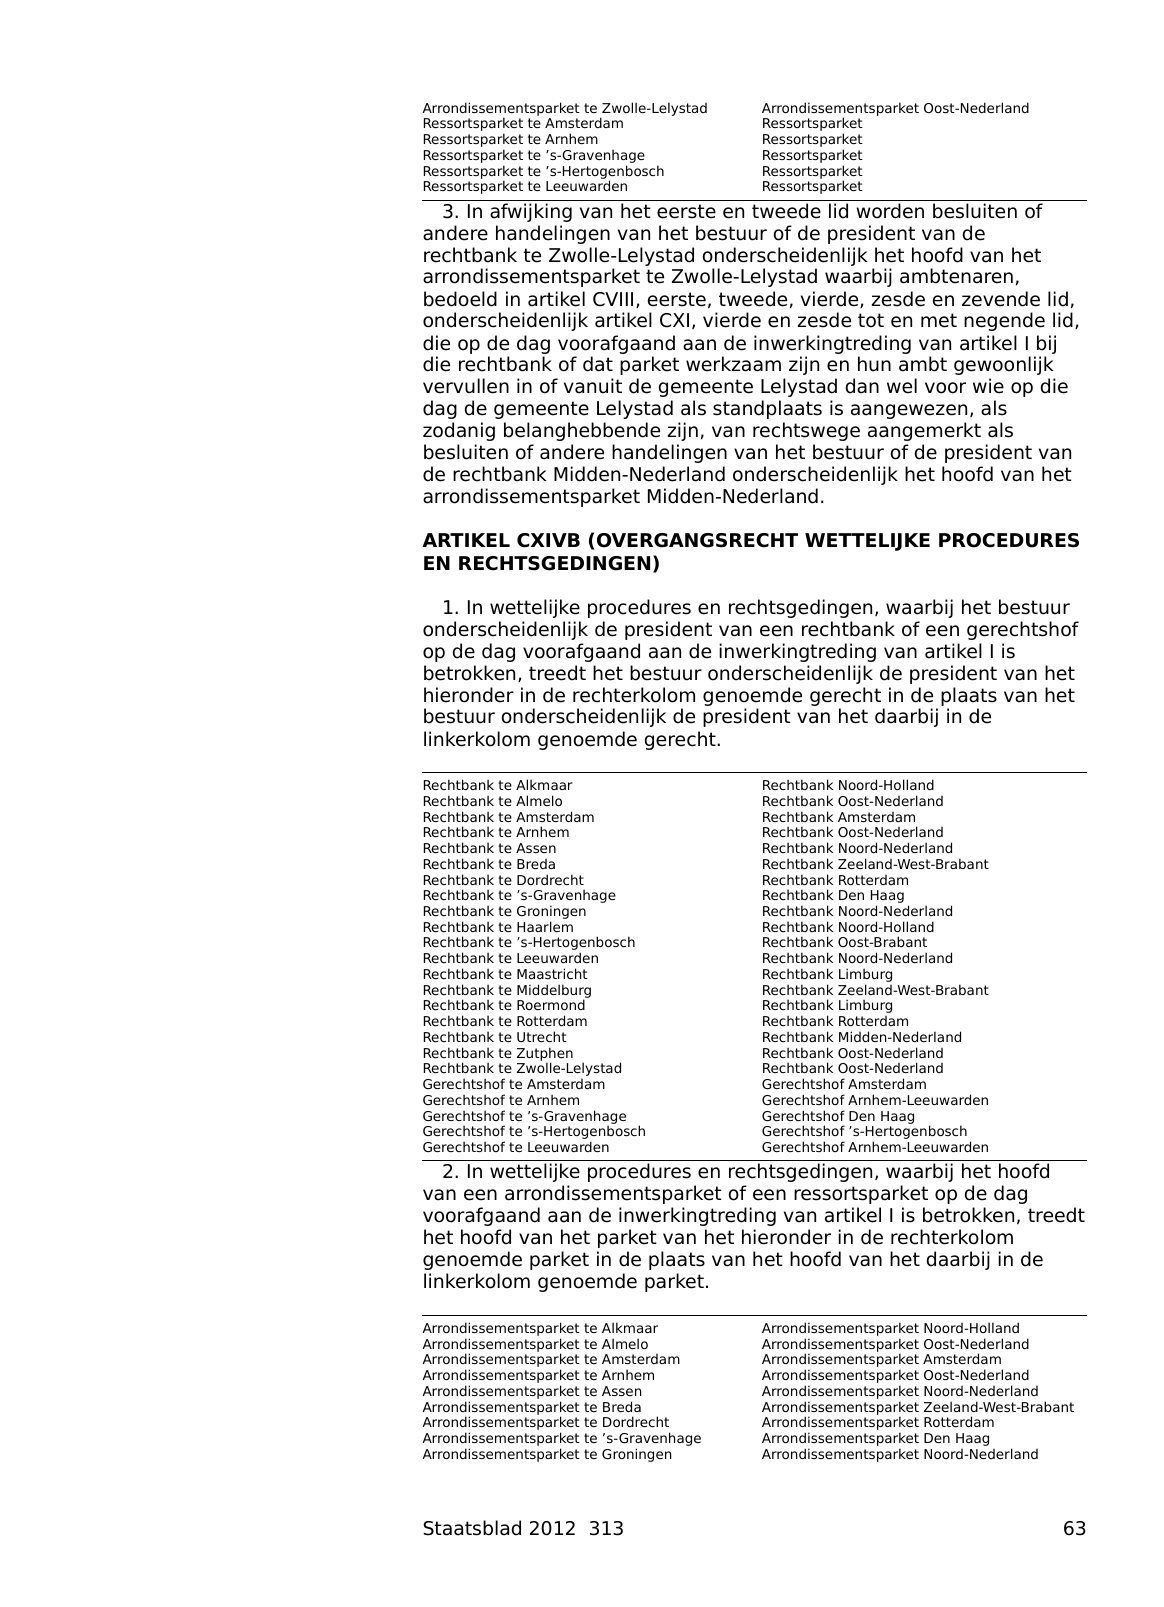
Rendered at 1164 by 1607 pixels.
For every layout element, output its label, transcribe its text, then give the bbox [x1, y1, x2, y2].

table_cell Ressortsparket [756, 132, 1087, 148]
table_cell Ressortsparket [756, 179, 1087, 199]
table_cell Rechtbank Noord-Nederland [756, 841, 1087, 857]
table_cell Ressortsparket [756, 116, 1087, 132]
table_cell Arrondissementsparket te Groningen [422, 1447, 756, 1462]
table_cell Gerechtshof te ’s-Gravenhage [422, 1108, 756, 1124]
table_cell Arrondissementsparket Oost-Nederland [756, 1336, 1087, 1352]
table_cell Rechtbank Midden-Nederland [756, 1030, 1087, 1045]
table_header Rechtbank Noord-Holland [756, 773, 1087, 794]
table_cell Rechtbank te Roermond [422, 998, 756, 1014]
table_cell Gerechtshof Den Haag [756, 1108, 1087, 1124]
table_cell Ressortsparket te ’s-Gravenhage [422, 148, 756, 163]
table_cell Arrondissementsparket te Assen [422, 1384, 756, 1399]
table_header Rechtbank te Alkmaar [422, 773, 756, 794]
table_cell Rechtbank te Amsterdam [422, 810, 756, 825]
table_cell Rechtbank te Assen [422, 841, 756, 857]
table_cell Rechtbank te Zwolle-Lelystad [422, 1061, 756, 1077]
table_cell Gerechtshof Amsterdam [756, 1077, 1087, 1093]
table_cell Arrondissementsparket Rotterdam [756, 1415, 1087, 1431]
table_cell Rechtbank Amsterdam [756, 810, 1087, 825]
table_cell Rechtbank te Middelburg [422, 983, 756, 998]
table_cell Arrondissementsparket te Breda [422, 1399, 756, 1415]
table_cell Rechtbank Noord-Nederland [756, 951, 1087, 967]
table_cell Rechtbank te Rotterdam [422, 1014, 756, 1030]
table_cell Rechtbank Zeeland-West-Brabant [756, 983, 1087, 998]
table_cell Rechtbank te Almelo [422, 794, 756, 809]
table_cell Arrondissementsparket te Amsterdam [422, 1352, 756, 1368]
table_cell Rechtbank Oost-Brabant [756, 935, 1087, 951]
table_cell Arrondissementsparket Oost-Nederland [756, 1368, 1087, 1384]
table_cell Rechtbank te Arnhem [422, 825, 756, 841]
table_cell Rechtbank te Zutphen [422, 1045, 756, 1061]
text 2. In wettelijke procedures en rechtsgedingen, waarbij het hoofd van een arrondissementsparket of een ressortsparket op de dag voorafgaand aan de inwerkingtreding van artikel I is betrokken, treedt het hoofd van het parket van het hieronder in de rechterkolom genoemde parket in de plaats van het hoofd van het daarbij in de linkerkolom genoemde parket. [422, 1161, 1087, 1293]
table_cell Gerechtshof te Arnhem [422, 1093, 756, 1108]
table_cell Ressortsparket te Arnhem [422, 132, 756, 148]
table_cell Arrondissementsparket Oost-Nederland [756, 100, 1087, 116]
table_cell Rechtbank Den Haag [756, 888, 1087, 904]
table_cell Arrondissementsparket te Arnhem [422, 1368, 756, 1384]
table_cell Rechtbank Rotterdam [756, 873, 1087, 888]
table_cell Arrondissementsparket Noord-Nederland [756, 1447, 1087, 1462]
text 3. In afwijking van het eerste en tweede lid worden besluiten of andere handelingen van het bestuur of de president van de rechtbank te Zwolle-Lelystad onderscheidenlijk het hoofd van het arrondissementsparket te Zwolle-Lelystad waarbij ambtenaren, bedoeld in artikel CVIII, eerste, tweede, vierde, zesde en zevende lid, onderscheidenlijk artikel CXI, vierde en zesde tot en met negende lid, die op de dag voorafgaand aan de inwerkingtreding van artikel I bij die rechtbank of dat parket werkzaam zijn en hun ambt gewoonlijk vervullen in of vanuit de gemeente Lelystad dan wel voor wie op die dag de gemeente Lelystad als standplaats is aangewezen, als zodanig belanghebbende zijn, van rechtswege aangemerkt als besluiten of andere handelingen van het bestuur of de president van de rechtbank Midden-Nederland onderscheidenlijk het hoofd van het arrondissementsparket Midden-Nederland. [422, 201, 1087, 508]
table_cell Ressortsparket [756, 163, 1087, 179]
table_cell Rechtbank Zeeland-West-Brabant [756, 857, 1087, 872]
table_cell Rechtbank te Groningen [422, 904, 756, 919]
table_cell Rechtbank Noord-Holland [756, 920, 1087, 935]
table_cell Arrondissementsparket te ’s-Gravenhage [422, 1431, 756, 1447]
table_cell Rechtbank Rotterdam [756, 1014, 1087, 1030]
table_cell Rechtbank Oost-Nederland [756, 794, 1087, 809]
table_cell Arrondissementsparket Noord-Nederland [756, 1384, 1087, 1399]
table_cell Rechtbank Limburg [756, 967, 1087, 982]
table_header Arrondissementsparket te Alkmaar [422, 1316, 756, 1336]
subtitle ARTIKEL CXIVB (OVERGANGSRECHT WETTELIJKE PROCEDURES EN RECHTSGEDINGEN) [422, 530, 1087, 574]
table_cell Ressortsparket te Amsterdam [422, 116, 756, 132]
table_cell Rechtbank te Dordrecht [422, 873, 756, 888]
table_cell Gerechtshof te Leeuwarden [422, 1140, 756, 1160]
table_cell Rechtbank te Maastricht [422, 967, 756, 982]
table_cell Rechtbank Oost-Nederland [756, 825, 1087, 841]
table_cell Rechtbank Limburg [756, 998, 1087, 1014]
table_cell Rechtbank te Leeuwarden [422, 951, 756, 967]
table_cell Ressortsparket [756, 148, 1087, 163]
table_cell Arrondissementsparket te Almelo [422, 1336, 756, 1352]
table_cell Arrondissementsparket Zeeland-West-Brabant [756, 1399, 1087, 1415]
table_cell Gerechtshof te Amsterdam [422, 1077, 756, 1093]
table_cell Rechtbank te ’s-Gravenhage [422, 888, 756, 904]
table_cell Rechtbank te Breda [422, 857, 756, 872]
table_cell Rechtbank te Haarlem [422, 920, 756, 935]
table_cell Gerechtshof te ’s-Hertogenbosch [422, 1124, 756, 1140]
table_cell Gerechtshof Arnhem-Leeuwarden [756, 1093, 1087, 1108]
table_cell Rechtbank Oost-Nederland [756, 1045, 1087, 1061]
table_cell Gerechtshof ’s-Hertogenbosch [756, 1124, 1087, 1140]
table_cell Arrondissementsparket te Dordrecht [422, 1415, 756, 1431]
table_cell Arrondissementsparket te Zwolle-Lelystad [422, 100, 756, 116]
table_cell Gerechtshof Arnhem-Leeuwarden [756, 1140, 1087, 1160]
table_cell Rechtbank Noord-Nederland [756, 904, 1087, 919]
table_header Arrondissementsparket Noord-Holland [756, 1316, 1087, 1336]
table_cell Rechtbank te ’s-Hertogenbosch [422, 935, 756, 951]
text 1. In wettelijke procedures en rechtsgedingen, waarbij het bestuur onderscheidenlijk de president van een rechtbank of een gerechtshof op de dag voorafgaand aan de inwerkingtreding van artikel I is betrokken, treedt het bestuur onderscheidenlijk de president van het hieronder in de rechterkolom genoemde gerecht in de plaats van het bestuur onderscheidenlijk de president van het daarbij in de linkerkolom genoemde gerecht. [422, 597, 1087, 750]
table_cell Ressortsparket te ’s-Hertogenbosch [422, 163, 756, 179]
table_cell Rechtbank te Utrecht [422, 1030, 756, 1045]
table_cell Arrondissementsparket Amsterdam [756, 1352, 1087, 1368]
table_cell Rechtbank Oost-Nederland [756, 1061, 1087, 1077]
table_cell Ressortsparket te Leeuwarden [422, 179, 756, 199]
table_cell Arrondissementsparket Den Haag [756, 1431, 1087, 1447]
